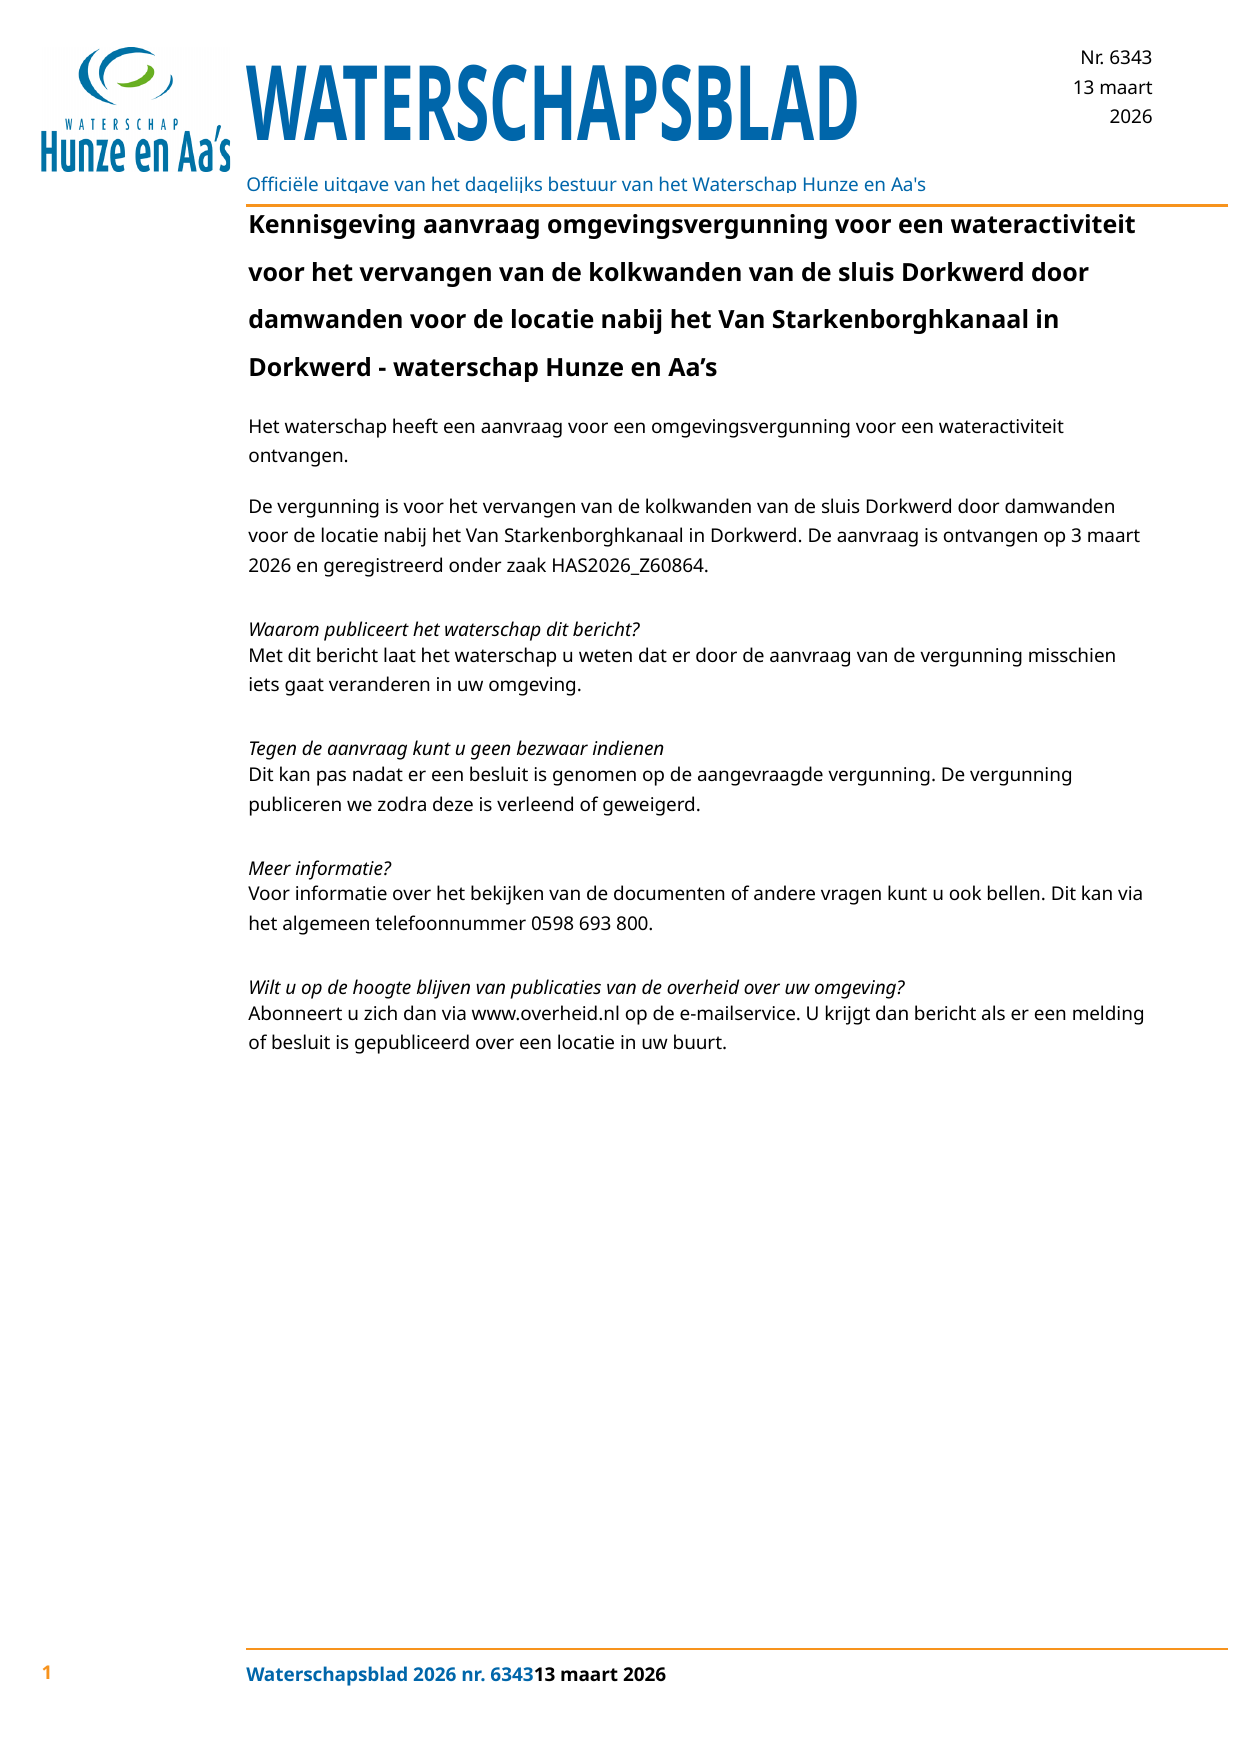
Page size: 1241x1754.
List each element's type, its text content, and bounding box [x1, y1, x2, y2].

picture [41, 47, 231, 172]
picture [226, 145, 231, 156]
text De vergunning is voor het vervangen van de kolkwanden van de sluis Dorkwerd door damwanden voor de locatie nabij het Van Starkenborghkanaal in Dorkwerd. De aanvraag is ontvangen op 3 maart 2026 en geregistreerd onder zaak HAS2026_Z60864. [248, 493, 1152, 578]
text Het waterschap heeft een aanvraag voor een omgevingsvergunning voor een wateractiviteit ontvangen. [248, 413, 1152, 468]
text Waarom publiceert het waterschap dit bericht? [248, 616, 1152, 642]
text Met dit bericht laat het waterschap u weten dat er door de aanvraag van de vergunning misschien iets gaat veranderen in uw omgeving. [248, 642, 1152, 697]
picture [47, 154, 51, 172]
text Wilt u op de hoogte blijven van publicaties van de overheid over uw omgeving? [248, 974, 1152, 1000]
text Dit kan pas nadat er een besluit is genomen op de aangevraagde vergunning. De vergunning publiceren we zodra deze is verleend of geweigerd. [248, 761, 1152, 817]
text Abonneert u zich dan via www.overheid.nl op de e-mailservice. U krijgt dan bericht als er een melding of besluit is gepubliceerd over een locatie in uw buurt. [248, 1000, 1152, 1055]
text Kennisgeving aanvraag omgevingsvergunning voor een wateractiviteit voor het vervangen van de kolkwanden van de sluis Dorkwerd door damwanden voor de locatie nabij het Van Starkenborghkanaal in Dorkwerd - waterschap Hunze en Aa’s [248, 207, 1152, 384]
text Tegen de aanvraag kunt u geen bezwaar indienen [248, 736, 1152, 761]
text Voor informatie over het bekijken van de documenten of andere vragen kunt u ook bellen. Dit kan via het algemeen telefoonnummer 0598 693 800. [248, 881, 1152, 936]
picture [183, 163, 191, 172]
text Meer informatie? [248, 855, 1152, 881]
